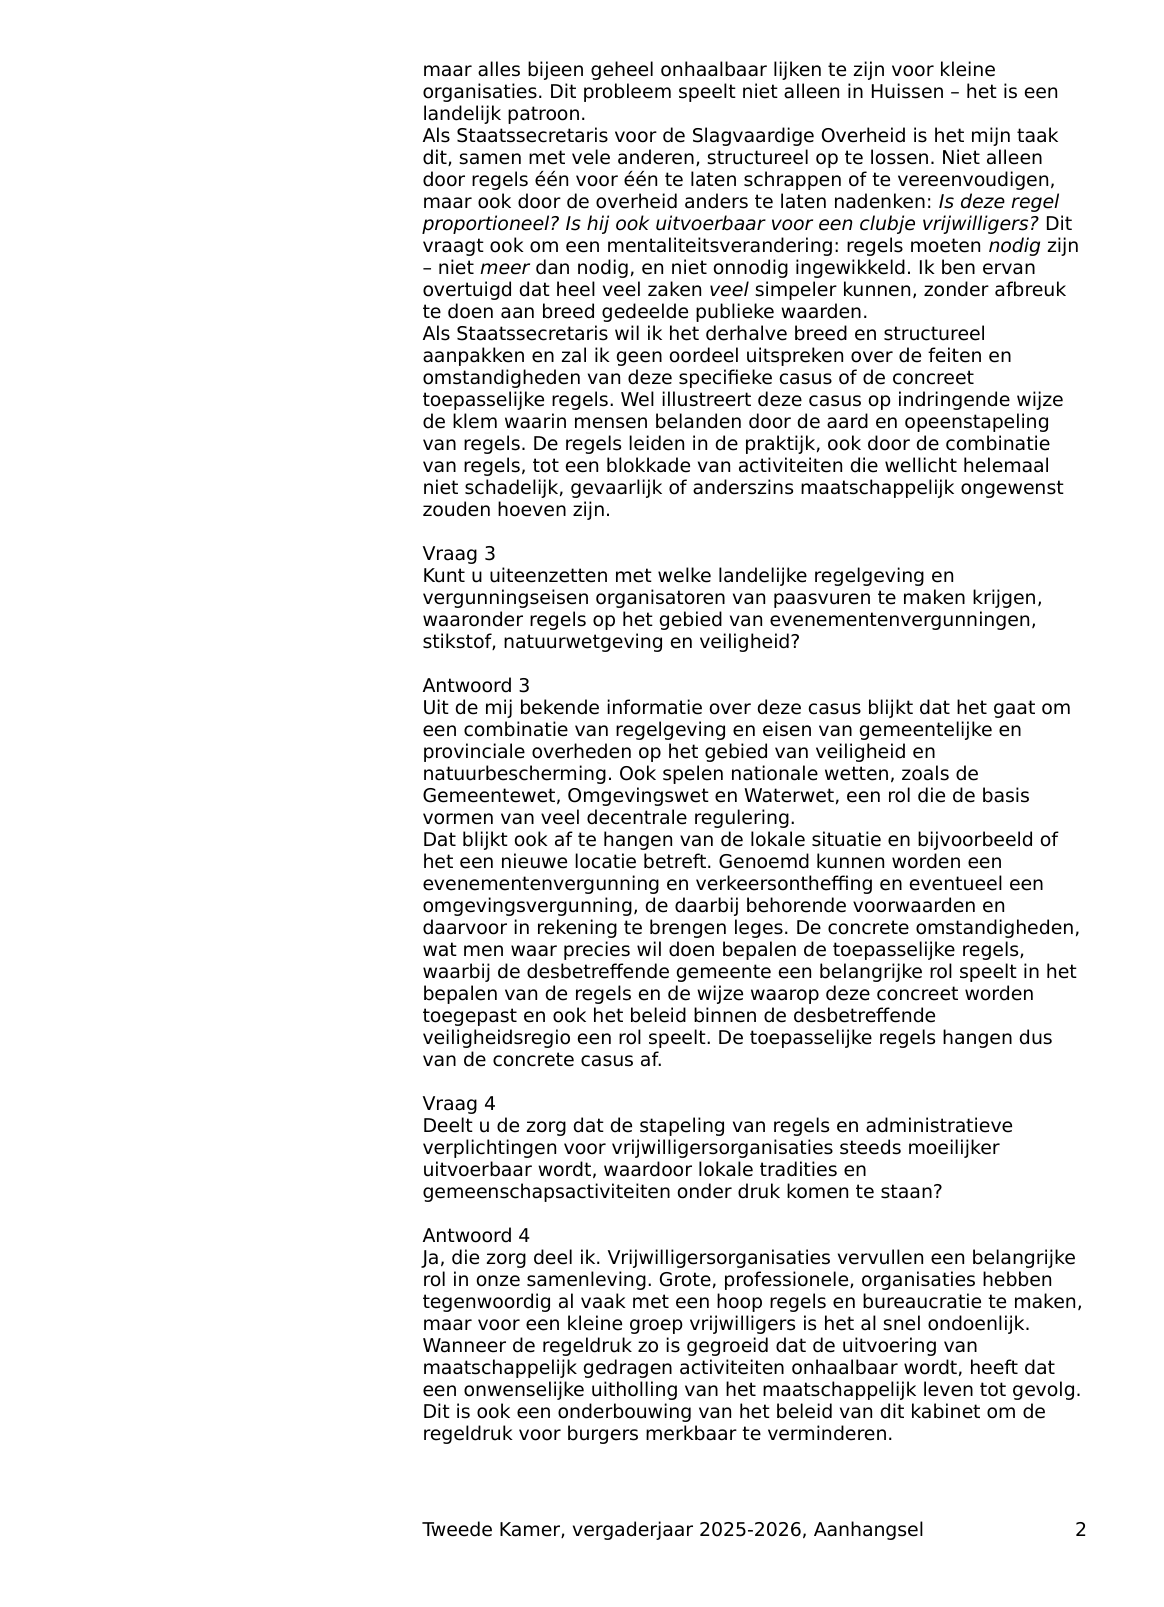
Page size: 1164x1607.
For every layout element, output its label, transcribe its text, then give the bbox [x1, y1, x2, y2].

text Vraag 4 [422, 1093, 1087, 1115]
text Dat blijkt ook af te hangen van de lokale situatie en bijvoorbeeld of het een nieuwe locatie betreft. Genoemd kunnen worden een evenementenvergunning en verkeersontheffing en eventueel een omgevingsvergunning, de daarbij behorende voorwaarden en daarvoor in rekening te brengen leges. De concrete omstandigheden, wat men waar precies wil doen bepalen de toepasselijke regels, waarbij de desbetreffende gemeente een belangrijke rol speelt in het bepalen van de regels en de wijze waarop deze concreet worden toegepast en ook het beleid binnen de desbetreffende veiligheidsregio een rol speelt. De toepasselijke regels hangen dus van de concrete casus af. [422, 829, 1087, 1071]
text Antwoord 4 [422, 1225, 1087, 1247]
text Uit de mij bekende informatie over deze casus blijkt dat het gaat om een combinatie van regelgeving en eisen van gemeentelijke en provinciale overheden op het gebied van veiligheid en natuurbescherming. Ook spelen nationale wetten, zoals de Gemeentewet, Omgevingswet en Waterwet, een rol die de basis vormen van veel decentrale regulering. [422, 697, 1087, 829]
text Deelt u de zorg dat de stapeling van regels en administratieve verplichtingen voor vrijwilligersorganisaties steeds moeilijker uitvoerbaar wordt, waardoor lokale tradities en gemeenschapsactiviteiten onder druk komen te staan? [422, 1115, 1087, 1203]
text Antwoord 3 [422, 675, 1087, 697]
text Ja, die zorg deel ik. Vrijwilligersorganisaties vervullen een belangrijke rol in onze samenleving. Grote, professionele, organisaties hebben tegenwoordig al vaak met een hoop regels en bureaucratie te maken, maar voor een kleine groep vrijwilligers is het al snel ondoenlijk. Wanneer de regeldruk zo is gegroeid dat de uitvoering van maatschappelijk gedragen activiteiten onhaalbaar wordt, heeft dat een onwenselijke uitholling van het maatschappelijk leven tot gevolg. Dit is ook een onderbouwing van het beleid van dit kabinet om de regeldruk voor burgers merkbaar te verminderen. [422, 1247, 1087, 1444]
text Als Staatssecretaris voor de Slagvaardige Overheid is het mijn taak dit, samen met vele anderen, structureel op te lossen. Niet alleen door regels één voor één te laten schrappen of te vereenvoudigen, maar ook door de overheid anders te laten nadenken: Is deze regel proportioneel? Is hij ook uitvoerbaar voor een clubje vrijwilligers? Dit vraagt ook om een mentaliteitsverandering: regels moeten nodig zijn – niet meer dan nodig, en niet onnodig ingewikkeld. Ik ben ervan overtuigd dat heel veel zaken veel simpeler kunnen, zonder afbreuk te doen aan breed gedeelde publieke waarden. [422, 125, 1087, 323]
text Vraag 3 [422, 543, 1087, 565]
text maar alles bijeen geheel onhaalbaar lijken te zijn voor kleine organisaties. Dit probleem speelt niet alleen in Huissen – het is een landelijk patroon. [422, 59, 1087, 125]
text Kunt u uiteenzetten met welke landelijke regelgeving en vergunningseisen organisatoren van paasvuren te maken krijgen, waaronder regels op het gebied van evenementenvergunningen, stikstof, natuurwetgeving en veiligheid? [422, 565, 1087, 653]
text Als Staatssecretaris wil ik het derhalve breed en structureel aanpakken en zal ik geen oordeel uitspreken over de feiten en omstandigheden van deze specifieke casus of de concreet toepasselijke regels. Wel illustreert deze casus op indringende wijze de klem waarin mensen belanden door de aard en opeenstapeling van regels. De regels leiden in de praktijk, ook door de combinatie van regels, tot een blokkade van activiteiten die wellicht helemaal niet schadelijk, gevaarlijk of anderszins maatschappelijk ongewenst zouden hoeven zijn. [422, 323, 1087, 521]
